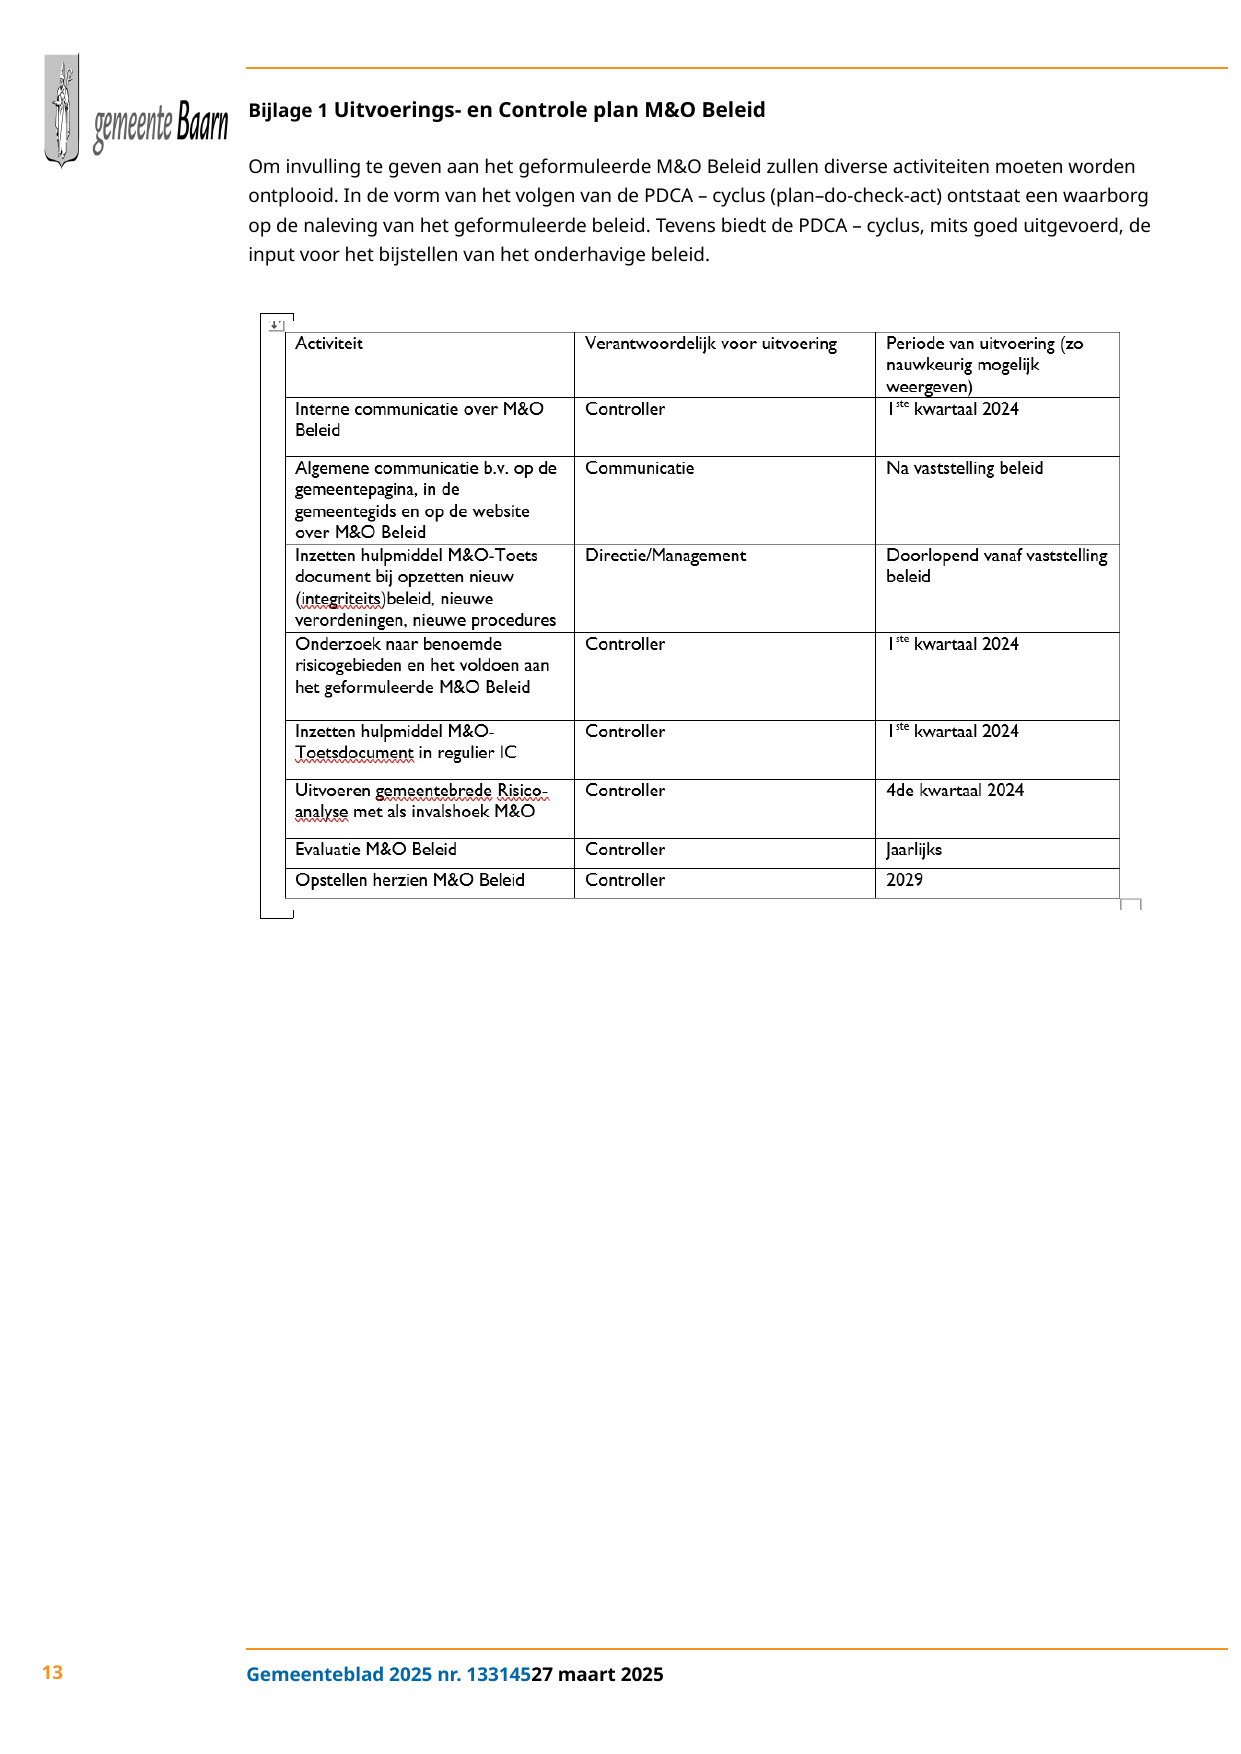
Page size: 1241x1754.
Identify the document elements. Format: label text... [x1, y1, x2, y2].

text Bijlage 1 Uitvoerings- en Controle plan M&O Beleid [248, 95, 1152, 123]
picture [41, 47, 231, 172]
text Om invulling te geven aan het geformuleerde M&O Beleid zullen diverse activiteiten moeten worden ontplooid. In de vorm van het volgen van de PDCA – cyclus (plan–do-check-act) ontstaat een waarborg op de naleving van het geformuleerde beleid. Tevens biedt de PDCA – cyclus, mits goed uitgevoerd, de input voor het bijstellen van het onderhavige beleid. [248, 153, 1152, 267]
picture [268, 321, 1155, 910]
